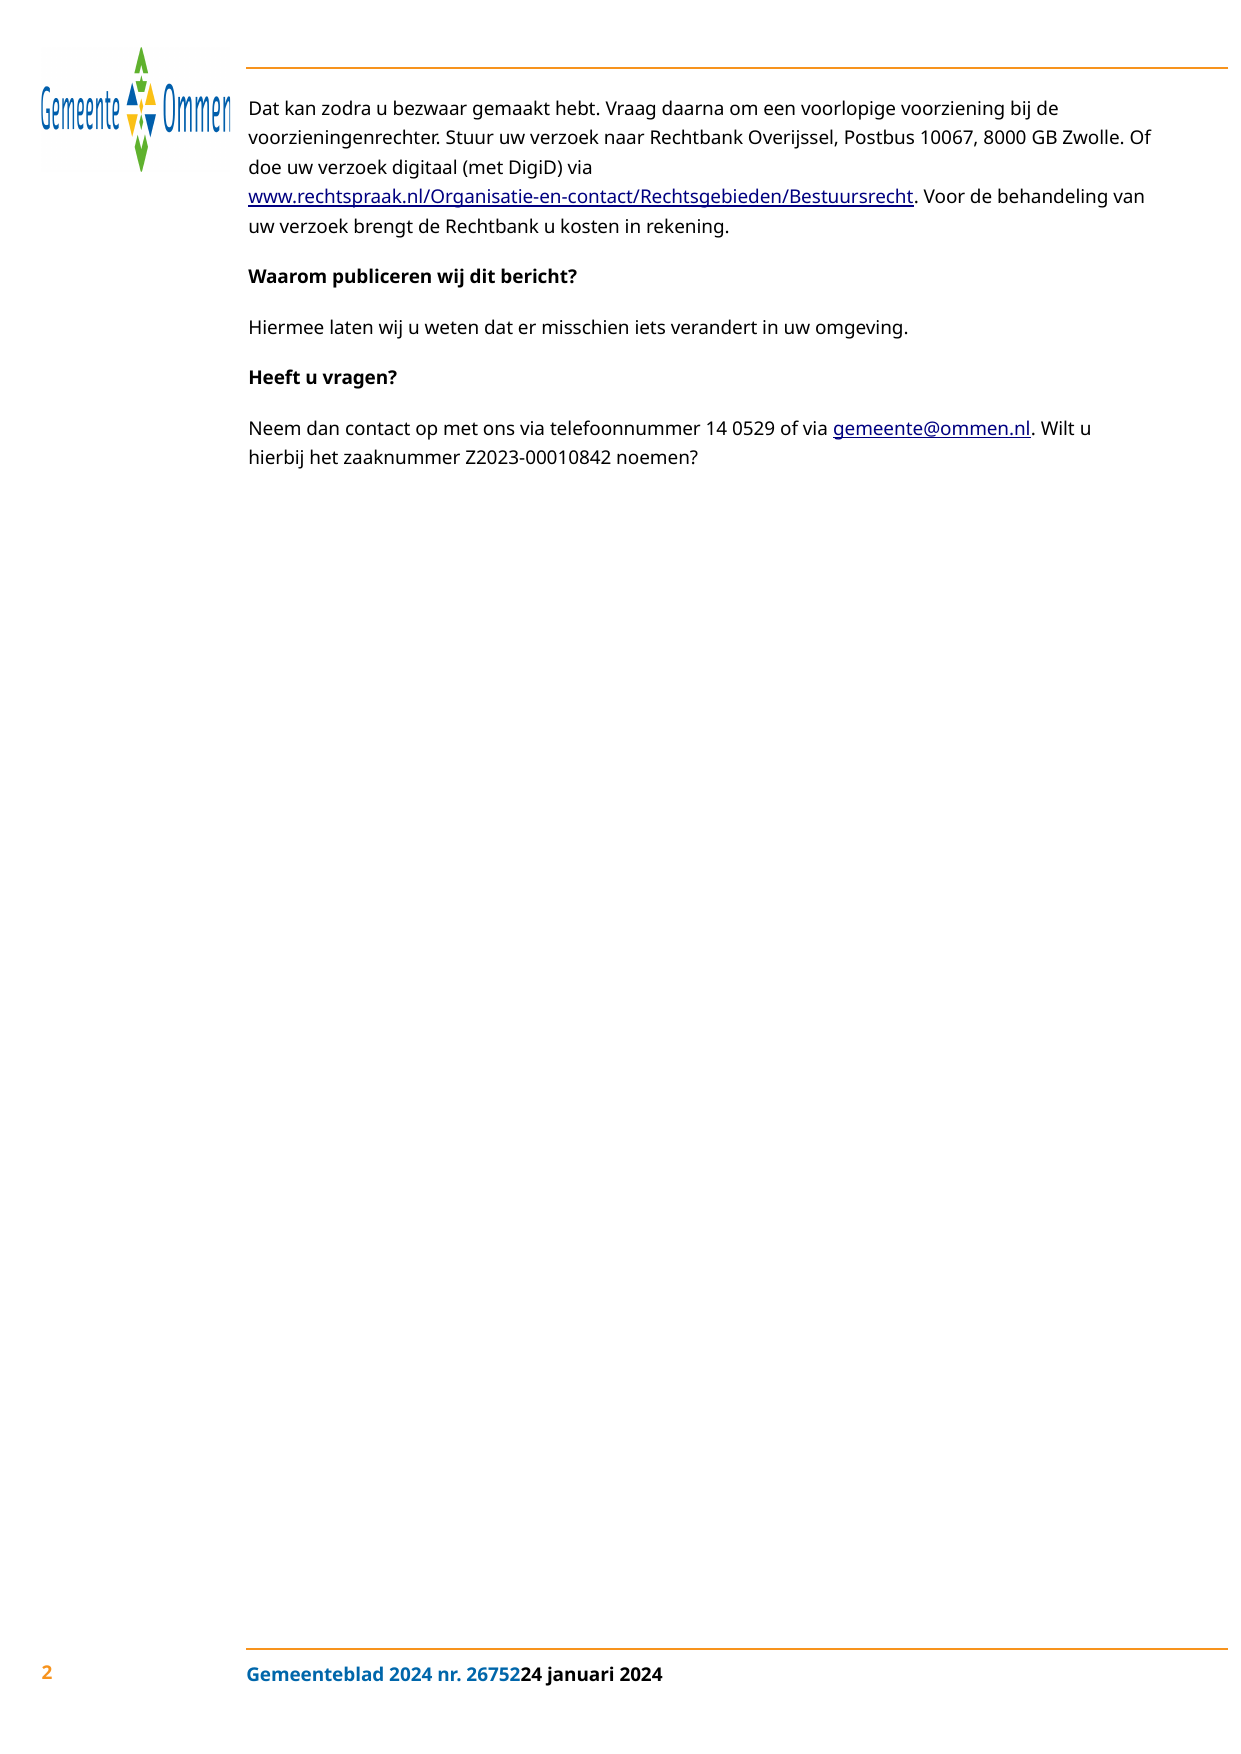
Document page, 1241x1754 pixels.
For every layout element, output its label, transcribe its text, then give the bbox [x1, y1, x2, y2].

text Dat kan zodra u bezwaar gemaakt hebt. Vraag daarna om een voorlopige voorziening bij de voorzieningenrechter. Stuur uw verzoek naar Rechtbank Overijssel, Postbus 10067, 8000 GB Zwolle. Of doe uw verzoek digitaal (met DigiD) via www.rechtspraak.nl/Organisatie-en-contact/Rechtsgebieden/Bestuursrecht. Voor de behandeling van uw verzoek brengt de Rechtbank u kosten in rekening. [248, 95, 1152, 239]
picture [41, 47, 231, 172]
text Hiermee laten wij u weten dat er misschien iets verandert in uw omgeving. [248, 314, 1152, 340]
text Neem dan contact op met ons via telefoonnummer 14 0529 of via gemeente@ommen.nl. Wilt u hierbij het zaaknummer Z2023-00010842 noemen? [248, 415, 1152, 470]
text Heeft u vragen? [248, 364, 1152, 390]
text Waarom publiceren wij dit bericht? [248, 263, 1152, 289]
